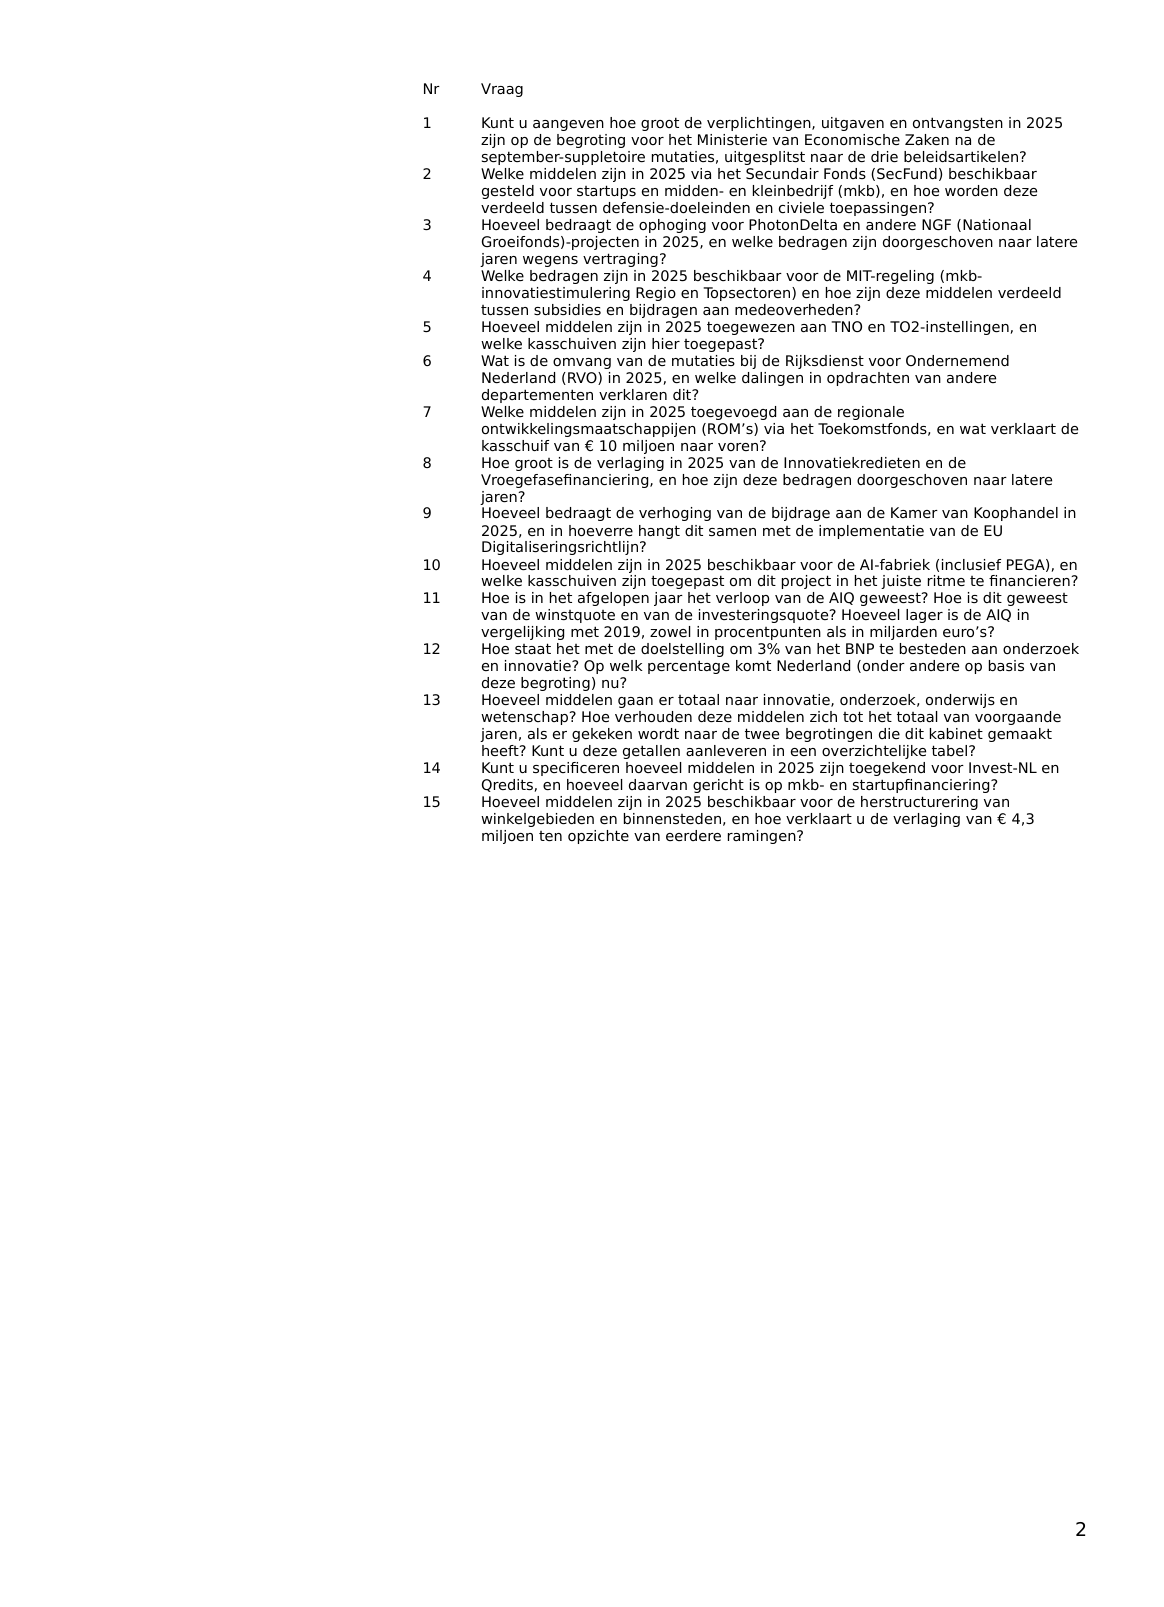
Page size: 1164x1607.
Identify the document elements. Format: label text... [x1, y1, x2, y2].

table_cell Hoeveel middelen zijn in 2025 toegewezen aan TNO en TO2-instellingen, en welke kasschuiven zijn hier toegepast? [475, 319, 1087, 353]
table_cell Kunt u aangeven hoe groot de verplichtingen, uitgaven en ontvangsten in 2025 zijn op de begroting voor het Ministerie van Economische Zaken na de september-suppletoire mutaties, uitgesplitst naar de drie beleidsartikelen? [475, 115, 1087, 166]
table_cell Hoe is in het afgelopen jaar het verloop van de AIQ geweest? Hoe is dit geweest van de winstquote en van de investeringsquote? Hoeveel lager is de AIQ in vergelijking met 2019, zowel in procentpunten als in miljarden euro’s? [475, 590, 1087, 641]
table_cell 14 [422, 760, 475, 794]
table_cell Hoe groot is de verlaging in 2025 van de Innovatiekredieten en de Vroegefasefinanciering, en hoe zijn deze bedragen doorgeschoven naar latere jaren? [475, 455, 1087, 505]
table_cell 15 [422, 794, 475, 845]
table_cell [422, 98, 475, 115]
table_cell Hoeveel bedraagt de ophoging voor PhotonDelta en andere NGF (Nationaal Groeifonds)-projecten in 2025, en welke bedragen zijn doorgeschoven naar latere jaren wegens vertraging? [475, 217, 1087, 268]
table_cell 12 [422, 641, 475, 692]
table_cell 9 [422, 505, 475, 556]
table_cell 13 [422, 692, 475, 760]
table_cell Welke middelen zijn in 2025 via het Secundair Fonds (SecFund) beschikbaar gesteld voor startups en midden- en kleinbedrijf (mkb), en hoe worden deze verdeeld tussen defensie-doeleinden en civiele toepassingen? [475, 166, 1087, 217]
table_cell 10 [422, 556, 475, 590]
table_header Nr [422, 81, 475, 98]
table_cell 2 [422, 166, 475, 217]
table_cell 8 [422, 455, 475, 505]
table_cell Welke middelen zijn in 2025 toegevoegd aan de regionale ontwikkelingsmaatschappijen (ROM’s) via het Toekomstfonds, en wat verklaart de kasschuif van € 10 miljoen naar voren? [475, 404, 1087, 454]
table_cell 5 [422, 319, 475, 353]
table_cell 7 [422, 404, 475, 454]
table_cell Hoe staat het met de doelstelling om 3% van het BNP te besteden aan onderzoek en innovatie? Op welk percentage komt Nederland (onder andere op basis van deze begroting) nu? [475, 641, 1087, 692]
table_cell 6 [422, 353, 475, 403]
table_cell 3 [422, 217, 475, 268]
table_cell Hoeveel middelen gaan er totaal naar innovatie, onderzoek, onderwijs en wetenschap? Hoe verhouden deze middelen zich tot het totaal van voorgaande jaren, als er gekeken wordt naar de twee begrotingen die dit kabinet gemaakt heeft? Kunt u deze getallen aanleveren in een overzichtelijke tabel? [475, 692, 1087, 760]
table_cell Wat is de omvang van de mutaties bij de Rijksdienst voor Ondernemend Nederland (RVO) in 2025, en welke dalingen in opdrachten van andere departementen verklaren dit? [475, 353, 1087, 403]
table_cell Hoeveel bedraagt de verhoging van de bijdrage aan de Kamer van Koophandel in 2025, en in hoeverre hangt dit samen met de implementatie van de EU Digitaliseringsrichtlijn? [475, 505, 1087, 556]
table_cell Kunt u specificeren hoeveel middelen in 2025 zijn toegekend voor Invest-NL en Qredits, en hoeveel daarvan gericht is op mkb- en startupfinanciering? [475, 760, 1087, 794]
table_cell Hoeveel middelen zijn in 2025 beschikbaar voor de herstructurering van winkelgebieden en binnensteden, en hoe verklaart u de verlaging van € 4,3 miljoen ten opzichte van eerdere ramingen? [475, 794, 1087, 845]
table_cell 1 [422, 115, 475, 166]
table_cell 11 [422, 590, 475, 641]
table_cell Welke bedragen zijn in 2025 beschikbaar voor de MIT-regeling (mkb-innovatiestimulering Regio en Topsectoren) en hoe zijn deze middelen verdeeld tussen subsidies en bijdragen aan medeoverheden? [475, 268, 1087, 319]
table_cell Hoeveel middelen zijn in 2025 beschikbaar voor de AI-fabriek (inclusief PEGA), en welke kasschuiven zijn toegepast om dit project in het juiste ritme te financieren? [475, 556, 1087, 590]
table_header Vraag [475, 81, 1087, 98]
table_cell 4 [422, 268, 475, 319]
table_cell [475, 98, 1087, 115]
